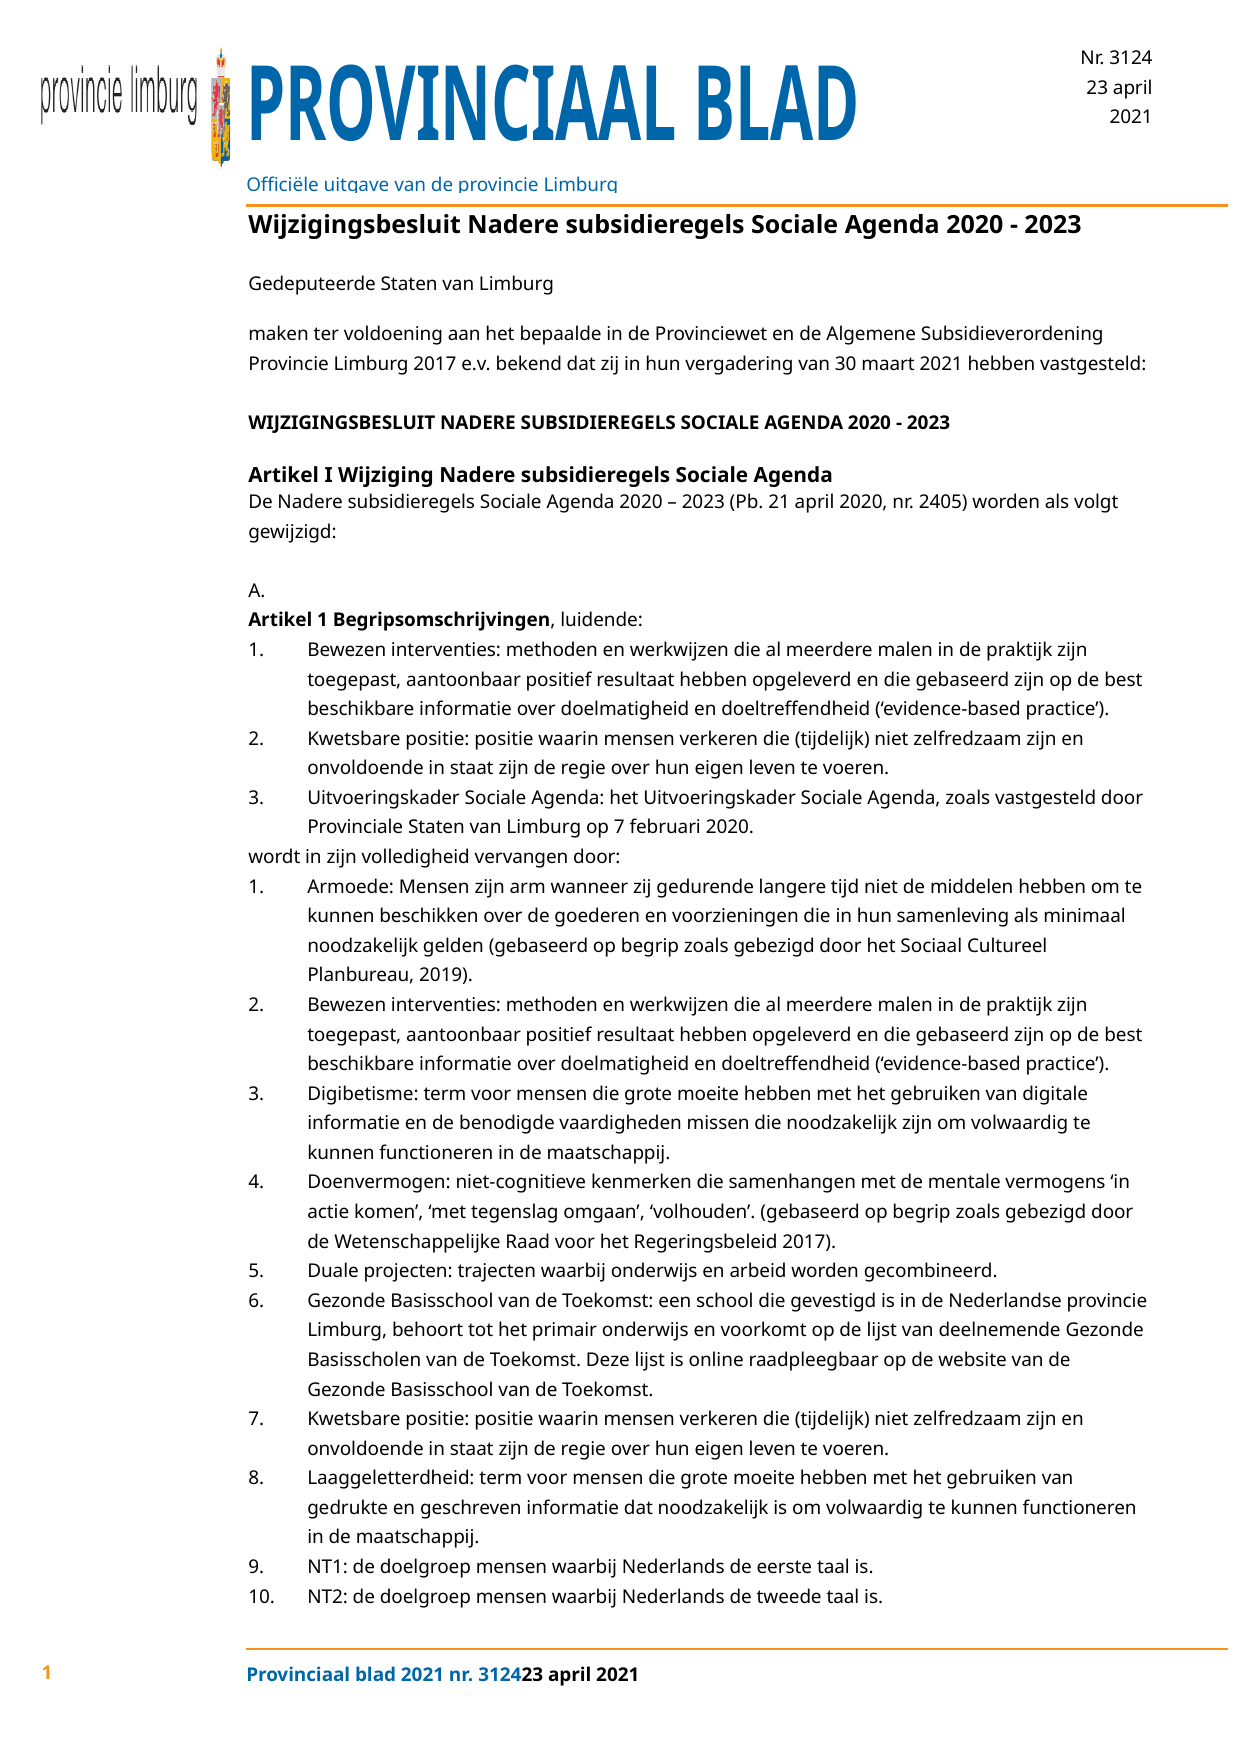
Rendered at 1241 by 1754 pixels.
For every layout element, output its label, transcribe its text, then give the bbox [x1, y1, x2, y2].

text maken ter voldoening aan het bepaalde in de Provinciewet en de Algemene Subsidieverordening Provincie Limburg 2017 e.v. bekend dat zij in hun vergadering van 30 maart 2021 hebben vastgesteld: [248, 321, 1152, 376]
list Laaggeletterdheid: term voor mensen die grote moeite hebben met het gebruiken van gedrukte en geschreven informatie dat noodzakelijk is om volwaardig te kunnen functioneren in de maatschappij. [248, 1464, 1152, 1549]
list Gezonde Basisschool van de Toekomst: een school die gevestigd is in de Nederlandse provincie Limburg, behoort tot het primair onderwijs en voorkomt op de lijst van deelnemende Gezonde Basisscholen van de Toekomst. Deze lijst is online raadpleegbaar op de website van de Gezonde Basisschool van de Toekomst. [248, 1287, 1152, 1401]
list Duale projecten: trajecten waarbij onderwijs en arbeid worden gecombineerd. [248, 1257, 1152, 1283]
list Kwetsbare positie: positie waarin mensen verkeren die (tijdelijk) niet zelfredzaam zijn en onvoldoende in staat zijn de regie over hun eigen leven te voeren. [248, 725, 1152, 780]
list Digibetisme: term voor mensen die grote moeite hebben met het gebruiken van digitale informatie en de benodigde vaardigheden missen die noodzakelijk zijn om volwaardig te kunnen functioneren in de maatschappij. [248, 1080, 1152, 1165]
text WIJZIGINGSBESLUIT NADERE SUBSIDIEREGELS SOCIALE AGENDA 2020 - 2023 [248, 409, 1152, 435]
text Wijzigingsbesluit Nadere subsidieregels Sociale Agenda 2020 - 2023 [248, 207, 1152, 241]
list NT2: de doelgroep mensen waarbij Nederlands de tweede taal is. [248, 1583, 1152, 1608]
list Doenvermogen: niet-cognitieve kenmerken die samenhangen met de mentale vermogens ‘in actie komen’, ‘met tegenslag omgaan’, ‘volhouden’. (gebaseerd op begrip zoals gebezigd door de Wetenschappelijke Raad voor het Regeringsbeleid 2017). [248, 1169, 1152, 1253]
list Uitvoeringskader Sociale Agenda: het Uitvoeringskader Sociale Agenda, zoals vastgesteld door Provinciale Staten van Limburg op 7 februari 2020. [248, 784, 1152, 839]
list NT1: de doelgroep mensen waarbij Nederlands de eerste taal is. [248, 1553, 1152, 1579]
list Bewezen interventies: methoden en werkwijzen die al meerdere malen in de praktijk zijn toegepast, aantoonbaar positief resultaat hebben opgeleverd en die gebaseerd zijn op de best beschikbare informatie over doelmatigheid en doeltreffendheid (‘evidence-based practice’). [248, 636, 1152, 721]
list Bewezen interventies: methoden en werkwijzen die al meerdere malen in de praktijk zijn toegepast, aantoonbaar positief resultaat hebben opgeleverd en die gebaseerd zijn op de best beschikbare informatie over doelmatigheid en doeltreffendheid (‘evidence-based practice’). [248, 991, 1152, 1076]
text De Nadere subsidieregels Sociale Agenda 2020 – 2023 (Pb. 21 april 2020, nr. 2405) worden als volgt gewijzigd: [248, 488, 1152, 543]
text A. [248, 577, 1152, 603]
text Artikel I Wijziging Nadere subsidieregels Sociale Agenda [248, 460, 1152, 488]
text Artikel 1 Begripsomschrijvingen, luidende: [248, 607, 1152, 632]
picture [41, 47, 231, 172]
list Armoede: Mensen zijn arm wanneer zij gedurende langere tijd niet de middelen hebben om te kunnen beschikken over de goederen en voorzieningen die in hun samenleving als minimaal noodzakelijk gelden (gebaseerd op begrip zoals gebezigd door het Sociaal Cultureel Planbureau, 2019). [248, 873, 1152, 987]
list Kwetsbare positie: positie waarin mensen verkeren die (tijdelijk) niet zelfredzaam zijn en onvoldoende in staat zijn de regie over hun eigen leven te voeren. [248, 1405, 1152, 1461]
text Gedeputeerde Staten van Limburg [248, 270, 1152, 296]
text wordt in zijn volledigheid vervangen door: [248, 843, 1152, 869]
